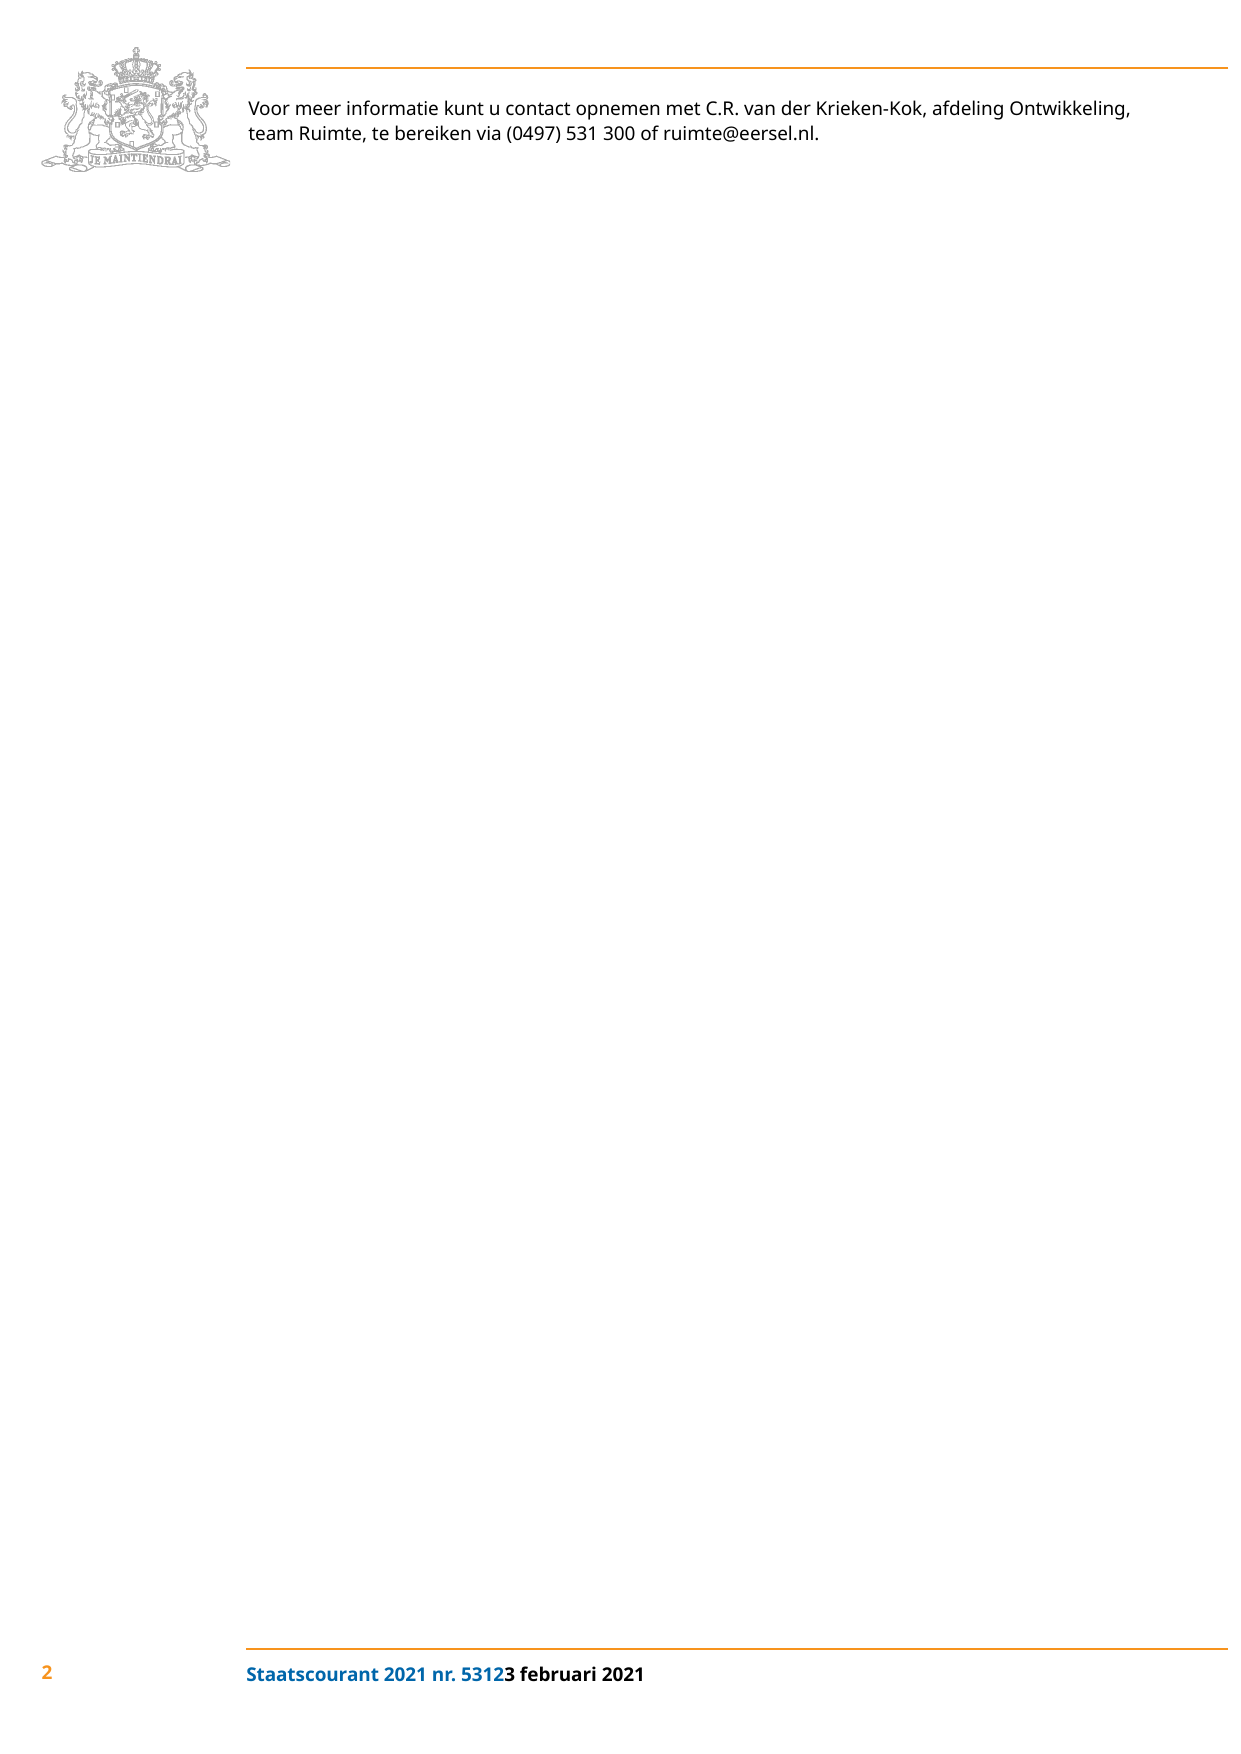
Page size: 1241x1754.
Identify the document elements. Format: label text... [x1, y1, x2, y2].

text Voor meer informatie kunt u contact opnemen met C.R. van der Krieken-Kok, afdeling Ontwikkeling, team Ruimte, te bereiken via (0497) 531 300 of ruimte@eersel.nl. [248, 95, 1152, 146]
picture [41, 47, 231, 172]
